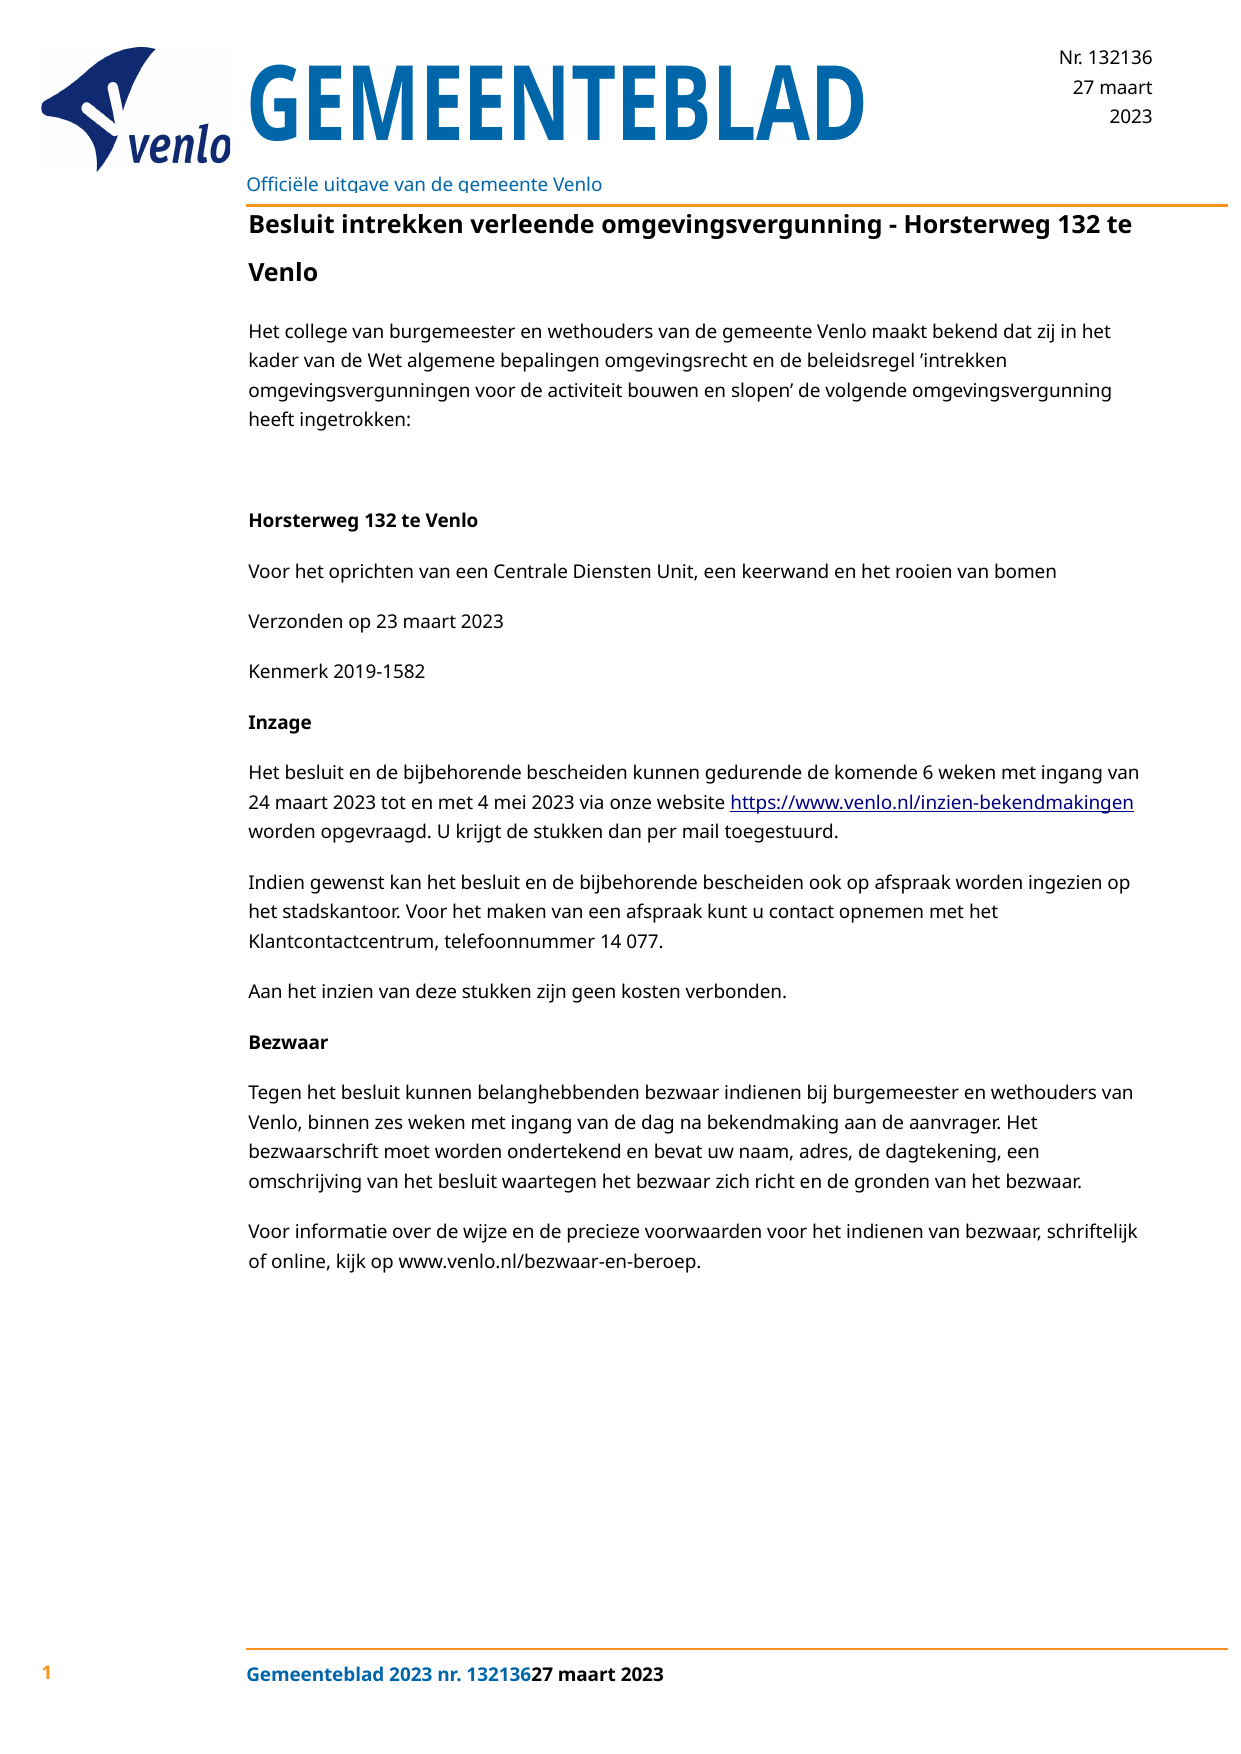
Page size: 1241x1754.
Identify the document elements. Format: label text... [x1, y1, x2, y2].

text Indien gewenst kan het besluit en de bijbehorende bescheiden ook op afspraak worden ingezien op het stadskantoor. Voor het maken van een afspraak kunt u contact opnemen met het Klantcontactcentrum, telefoonnummer 14 077. [248, 869, 1152, 954]
picture [41, 47, 231, 172]
text Verzonden op 23 maart 2023 [248, 608, 1152, 634]
text Aan het inzien van deze stukken zijn geen kosten verbonden. [248, 979, 1152, 1004]
text Bezwaar [248, 1029, 1152, 1055]
text Inzage [248, 709, 1152, 735]
text Kenmerk 2019-1582 [248, 659, 1152, 684]
text Voor informatie over de wijze en de precieze voorwaarden voor het indienen van bezwaar, schriftelijk of online, kijk op www.venlo.nl/bezwaar-en-beroep. [248, 1219, 1152, 1274]
text Besluit intrekken verleende omgevingsvergunning - Horsterweg 132 te Venlo [248, 207, 1152, 288]
text Tegen het besluit kunnen belanghebbenden bezwaar indienen bij burgemeester en wethouders van Venlo, binnen zes weken met ingang van de dag na bekendmaking aan de aanvrager. Het bezwaarschrift moet worden ondertekend en bevat uw naam, adres, de dagtekening, een omschrijving van het besluit waartegen het bezwaar zich richt en de gronden van het bezwaar. [248, 1079, 1152, 1194]
text Het college van burgemeester en wethouders van de gemeente Venlo maakt bekend dat zij in het kader van de Wet algemene bepalingen omgevingsrecht en de beleidsregel ’intrekken omgevingsvergunningen voor de activiteit bouwen en slopen’ de volgende omgevingsvergunning heeft ingetrokken: [248, 318, 1152, 432]
text Horsterweg 132 te Venlo [248, 507, 1152, 533]
text Voor het oprichten van een Centrale Diensten Unit, een keerwand en het rooien van bomen [248, 558, 1152, 584]
text Het besluit en de bijbehorende bescheiden kunnen gedurende de komende 6 weken met ingang van 24 maart 2023 tot en met 4 mei 2023 via onze website https://www.venlo.nl/inzien-bekendmakingen worden opgevraagd. U krijgt de stukken dan per mail toegestuurd. [248, 759, 1152, 844]
